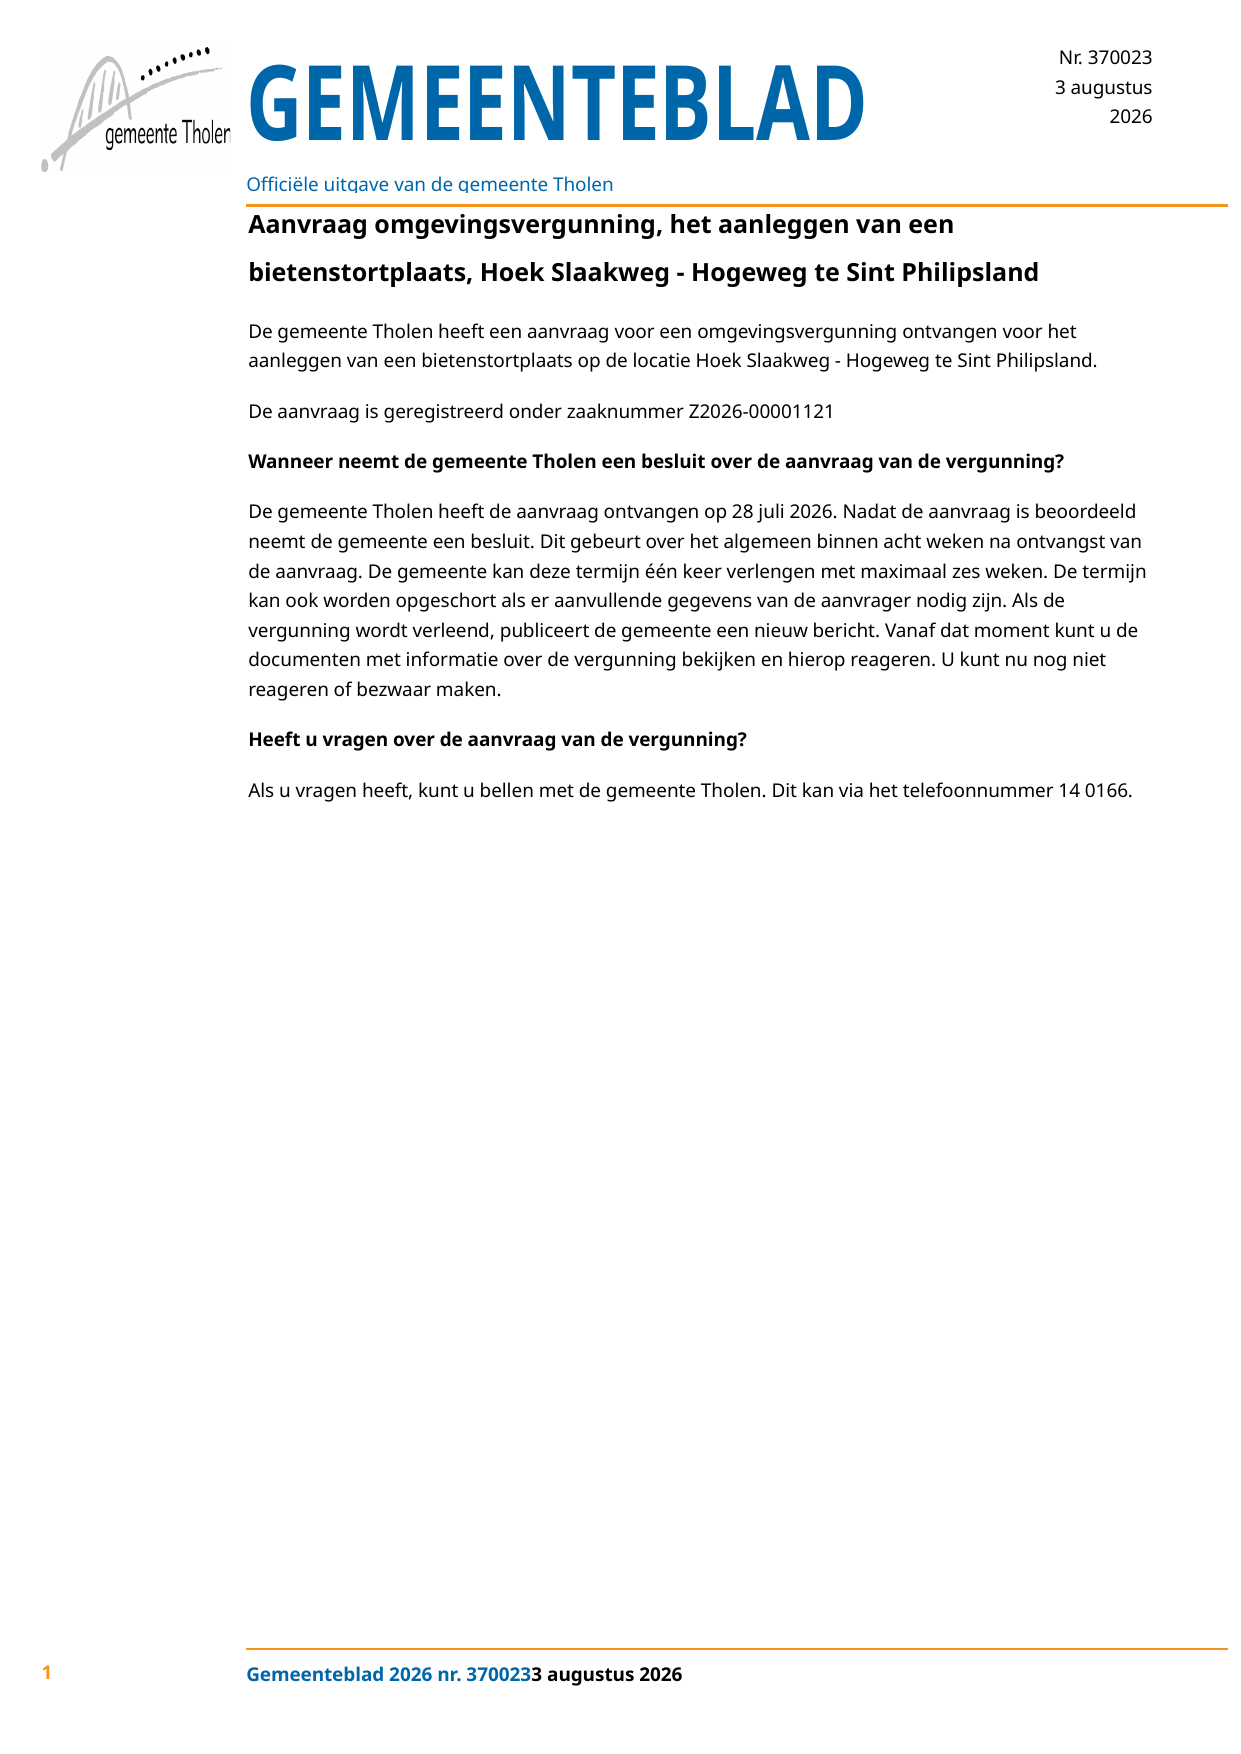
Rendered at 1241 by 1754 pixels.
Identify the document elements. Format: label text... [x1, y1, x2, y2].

picture [41, 47, 231, 172]
text Wanneer neemt de gemeente Tholen een besluit over de aanvraag van de vergunning? [248, 448, 1152, 474]
text Aanvraag omgevingsvergunning, het aanleggen van een bietenstortplaats, Hoek Slaakweg - Hogeweg te Sint Philipsland [248, 207, 1152, 288]
text Als u vragen heeft, kunt u bellen met de gemeente Tholen. Dit kan via het telefoonnummer 14 0166. [248, 777, 1152, 803]
text De gemeente Tholen heeft de aanvraag ontvangen op 28 juli 2026. Nadat de aanvraag is beoordeeld neemt de gemeente een besluit. Dit gebeurt over het algemeen binnen acht weken na ontvangst van de aanvraag. De gemeente kan deze termijn één keer verlengen met maximaal zes weken. De termijn kan ook worden opgeschort als er aanvullende gegevens van de aanvrager nodig zijn. Als de vergunning wordt verleend, publiceert de gemeente een nieuw bericht. Vanaf dat moment kunt u de documenten met informatie over de vergunning bekijken en hierop reageren. U kunt nu nog niet reageren of bezwaar maken. [248, 499, 1152, 702]
text De gemeente Tholen heeft een aanvraag voor een omgevingsvergunning ontvangen voor het aanleggen van een bietenstortplaats op de locatie Hoek Slaakweg - Hogeweg te Sint Philipsland. [248, 318, 1152, 373]
text De aanvraag is geregistreerd onder zaaknummer Z2026-00001121 [248, 398, 1152, 424]
text Heeft u vragen over de aanvraag van de vergunning? [248, 727, 1152, 752]
